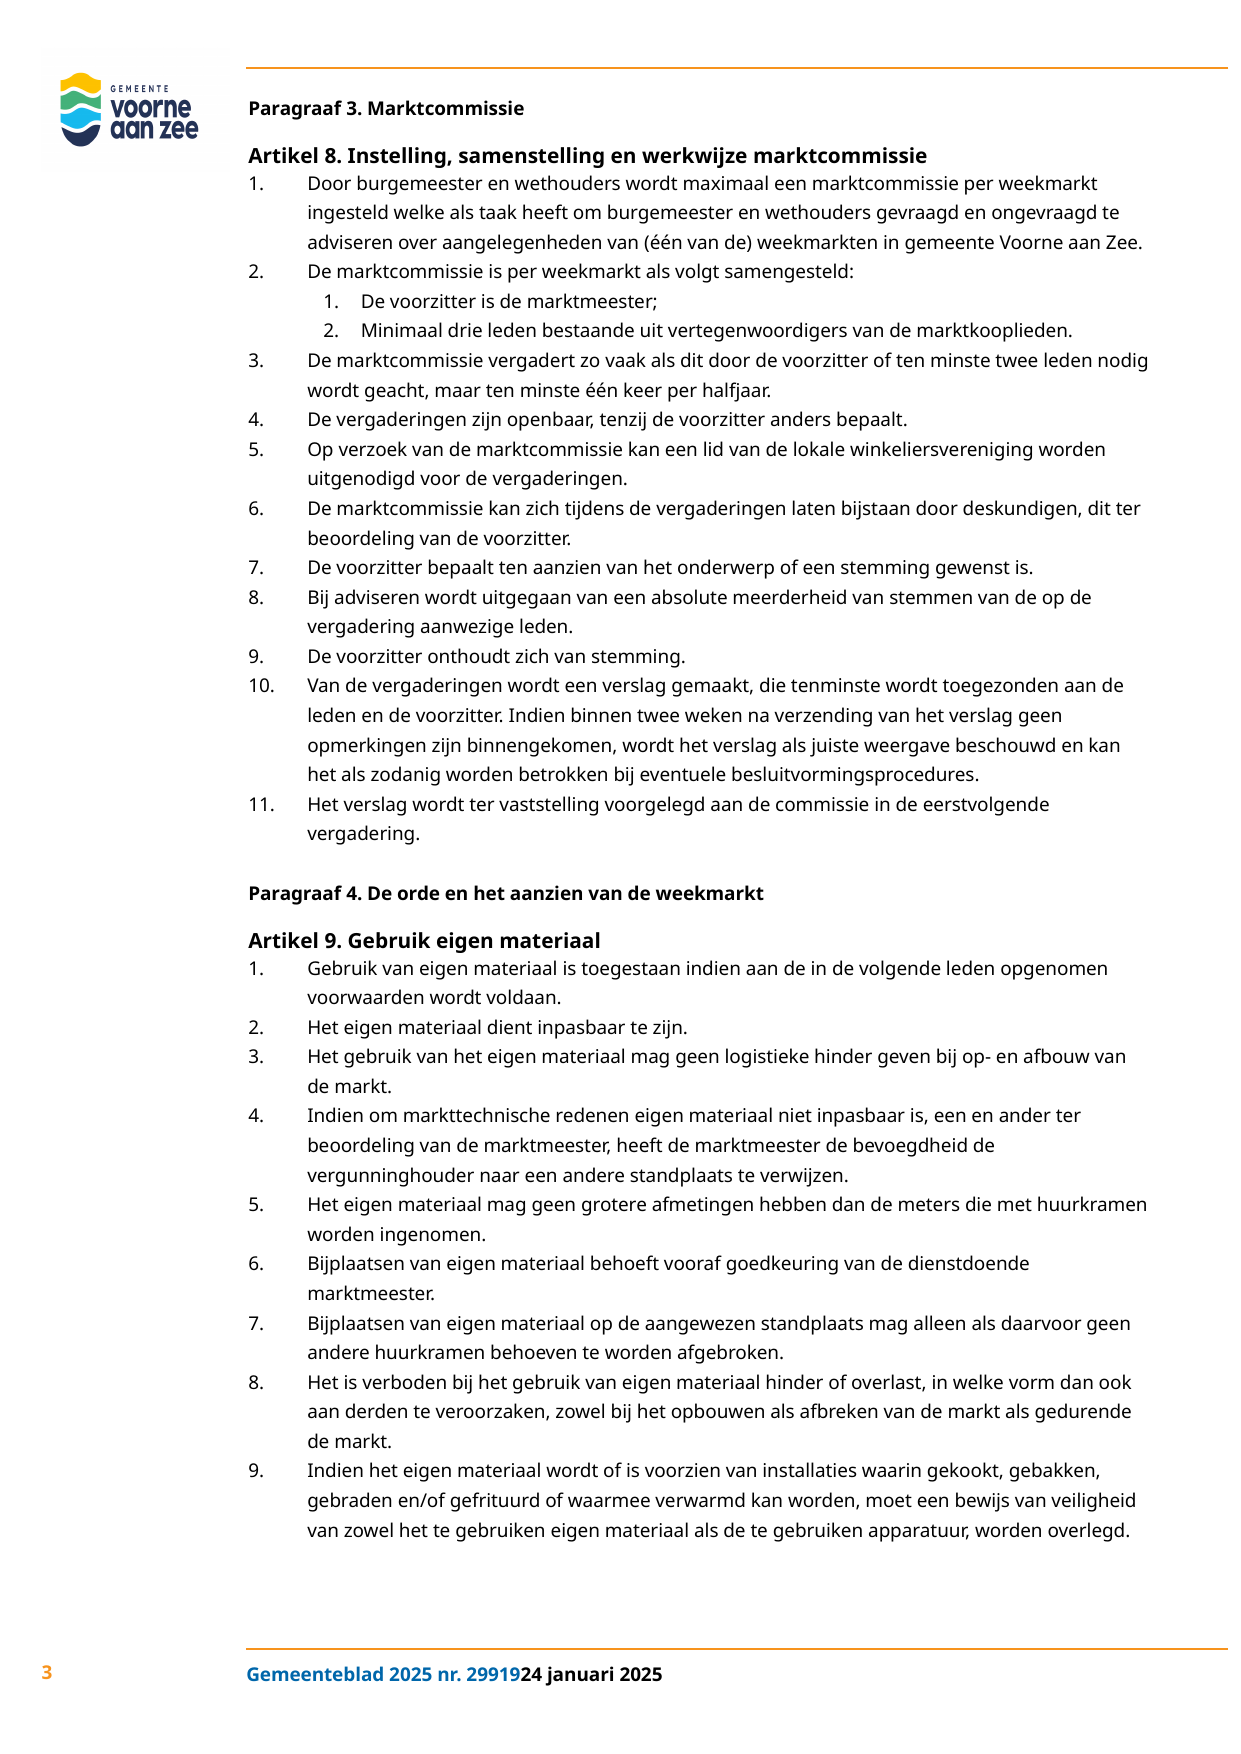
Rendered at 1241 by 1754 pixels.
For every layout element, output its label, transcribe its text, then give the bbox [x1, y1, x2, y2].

text Paragraaf 3. Marktcommissie [248, 95, 1152, 121]
list De vergaderingen zijn openbaar, tenzij de voorzitter anders bepaalt. [248, 406, 1152, 432]
list Het is verboden bij het gebruik van eigen materiaal hinder of overlast, in welke vorm dan ook aan derden te veroorzaken, zowel bij het opbouwen als afbreken van de markt als gedurende de markt. [248, 1369, 1152, 1454]
list Op verzoek van de marktcommissie kan een lid van de lokale winkeliersvereniging worden uitgenodigd voor de vergaderingen. [248, 436, 1152, 491]
list Het gebruik van het eigen materiaal mag geen logistieke hinder geven bij op- en afbouw van de markt. [248, 1043, 1152, 1099]
list De marktcommissie is per weekmarkt als volgt samengesteld: [248, 258, 1152, 284]
text Artikel 8. Instelling, samenstelling en werkwijze marktcommissie [248, 141, 1152, 170]
list Het eigen materiaal mag geen grotere afmetingen hebben dan de meters die met huurkramen worden ingenomen. [248, 1191, 1152, 1247]
list Indien om markttechnische redenen eigen materiaal niet inpasbaar is, een en ander ter beoordeling van de marktmeester, heeft de marktmeester de bevoegdheid de vergunninghouder naar een andere standplaats te verwijzen. [248, 1103, 1152, 1188]
list Door burgemeester en wethouders wordt maximaal een marktcommissie per weekmarkt ingesteld welke als taak heeft om burgemeester en wethouders gevraagd en ongevraagd te adviseren over aangelegenheden van (één van de) weekmarkten in gemeente Voorne aan Zee. [248, 170, 1152, 255]
list De marktcommissie vergadert zo vaak als dit door de voorzitter of ten minste twee leden nodig wordt geacht, maar ten minste één keer per halfjaar. [248, 347, 1152, 403]
list De marktcommissie kan zich tijdens de vergaderingen laten bijstaan door deskundigen, dit ter beoordeling van de voorzitter. [248, 495, 1152, 551]
list Bijplaatsen van eigen materiaal behoeft vooraf goedkeuring van de dienstdoende marktmeester. [248, 1251, 1152, 1306]
list De voorzitter onthoudt zich van stemming. [248, 643, 1152, 669]
list Minimaal drie leden bestaande uit vertegenwoordigers van de marktkooplieden. [323, 318, 1152, 343]
list Het verslag wordt ter vaststelling voorgelegd aan de commissie in de eerstvolgende vergadering. [248, 791, 1152, 846]
list Het eigen materiaal dient inpasbaar te zijn. [248, 1014, 1152, 1040]
list Gebruik van eigen materiaal is toegestaan indien aan de in de volgende leden opgenomen voorwaarden wordt voldaan. [248, 955, 1152, 1010]
list De voorzitter bepaalt ten aanzien van het onderwerp of een stemming gewenst is. [248, 554, 1152, 580]
list Bijplaatsen van eigen materiaal op de aangewezen standplaats mag alleen als daarvoor geen andere huurkramen behoeven te worden afgebroken. [248, 1310, 1152, 1365]
list De voorzitter is de marktmeester; [323, 288, 1152, 314]
list Van de vergaderingen wordt een verslag gemaakt, die tenminste wordt toegezonden aan de leden en de voorzitter. Indien binnen twee weken na verzending van het verslag geen opmerkingen zijn binnengekomen, wordt het verslag als juiste weergave beschouwd en kan het als zodanig worden betrokken bij eventuele besluitvormingsprocedures. [248, 673, 1152, 787]
text Artikel 9. Gebruik eigen materiaal [248, 926, 1152, 955]
text Paragraaf 4. De orde en het aanzien van de weekmarkt [248, 880, 1152, 906]
picture [41, 47, 231, 172]
list Indien het eigen materiaal wordt of is voorzien van installaties waarin gekookt, gebakken, gebraden en/of gefrituurd of waarmee verwarmd kan worden, moet een bewijs van veiligheid van zowel het te gebruiken eigen materiaal als de te gebruiken apparatuur, worden overlegd. [248, 1458, 1152, 1543]
list Bij adviseren wordt uitgegaan van een absolute meerderheid van stemmen van de op de vergadering aanwezige leden. [248, 584, 1152, 639]
